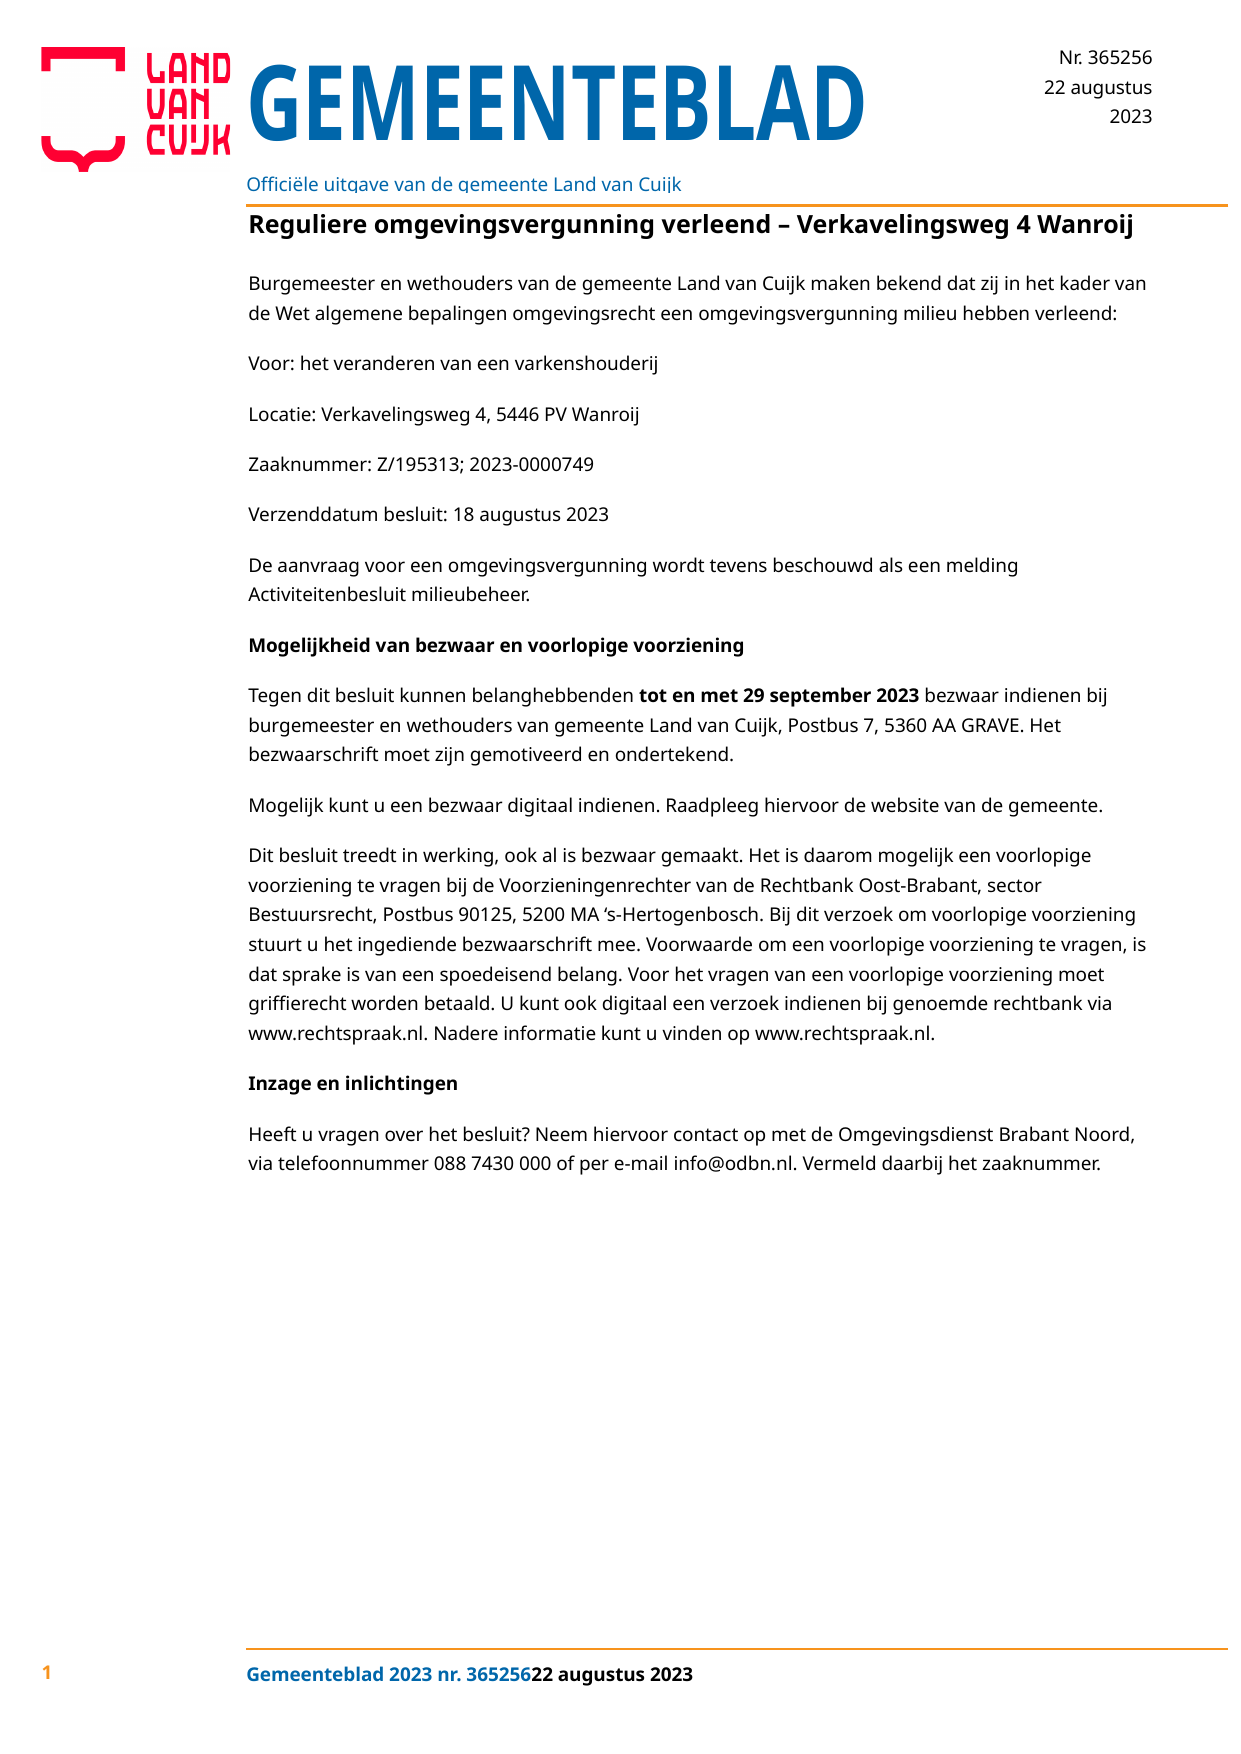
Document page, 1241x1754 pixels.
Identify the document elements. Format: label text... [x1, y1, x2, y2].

text Mogelijkheid van bezwaar en voorlopige voorziening [248, 632, 1152, 658]
text Reguliere omgevingsvergunning verleend – Verkavelingsweg 4 Wanroij [248, 207, 1152, 241]
text Mogelijk kunt u een bezwaar digitaal indienen. Raadpleeg hiervoor de website van de gemeente. [248, 792, 1152, 818]
text Inzage en inlichtingen [248, 1070, 1152, 1096]
picture [41, 47, 231, 172]
text Tegen dit besluit kunnen belanghebbenden tot en met 29 september 2023 bezwaar indienen bij burgemeester en wethouders van gemeente Land van Cuijk, Postbus 7, 5360 AA GRAVE. Het bezwaarschrift moet zijn gemotiveerd en ondertekend. [248, 682, 1152, 767]
text Dit besluit treedt in werking, ook al is bezwaar gemaakt. Het is daarom mogelijk een voorlopige voorziening te vragen bij de Voorzieningenrechter van de Rechtbank Oost-Brabant, sector Bestuursrecht, Postbus 90125, 5200 MA ‘s-Hertogenbosch. Bij dit verzoek om voorlopige voorziening stuurt u het ingediende bezwaarschrift mee. Voorwaarde om een voorlopige voorziening te vragen, is dat sprake is van een spoedeisend belang. Voor het vragen van een voorlopige voorziening moet griffierecht worden betaald. U kunt ook digitaal een verzoek indienen bij genoemde rechtbank via www.rechtspraak.nl. Nadere informatie kunt u vinden op www.rechtspraak.nl. [248, 842, 1152, 1046]
text Zaaknummer: Z/195313; 2023-0000749 [248, 451, 1152, 477]
text Heeft u vragen over het besluit? Neem hiervoor contact op met de Omgevingsdienst Brabant Noord, via telefoonnummer 088 7430 000 of per e-mail info@odbn.nl. Vermeld daarbij het zaaknummer. [248, 1121, 1152, 1176]
text Voor: het veranderen van een varkenshouderij [248, 350, 1152, 376]
text Verzenddatum besluit: 18 augustus 2023 [248, 502, 1152, 527]
text Burgemeester en wethouders van de gemeente Land van Cuijk maken bekend dat zij in het kader van de Wet algemene bepalingen omgevingsrecht een omgevingsvergunning milieu hebben verleend: [248, 270, 1152, 326]
text De aanvraag voor een omgevingsvergunning wordt tevens beschouwd als een melding Activiteitenbesluit milieubeheer. [248, 552, 1152, 607]
text Locatie: Verkavelingsweg 4, 5446 PV Wanroij [248, 401, 1152, 426]
